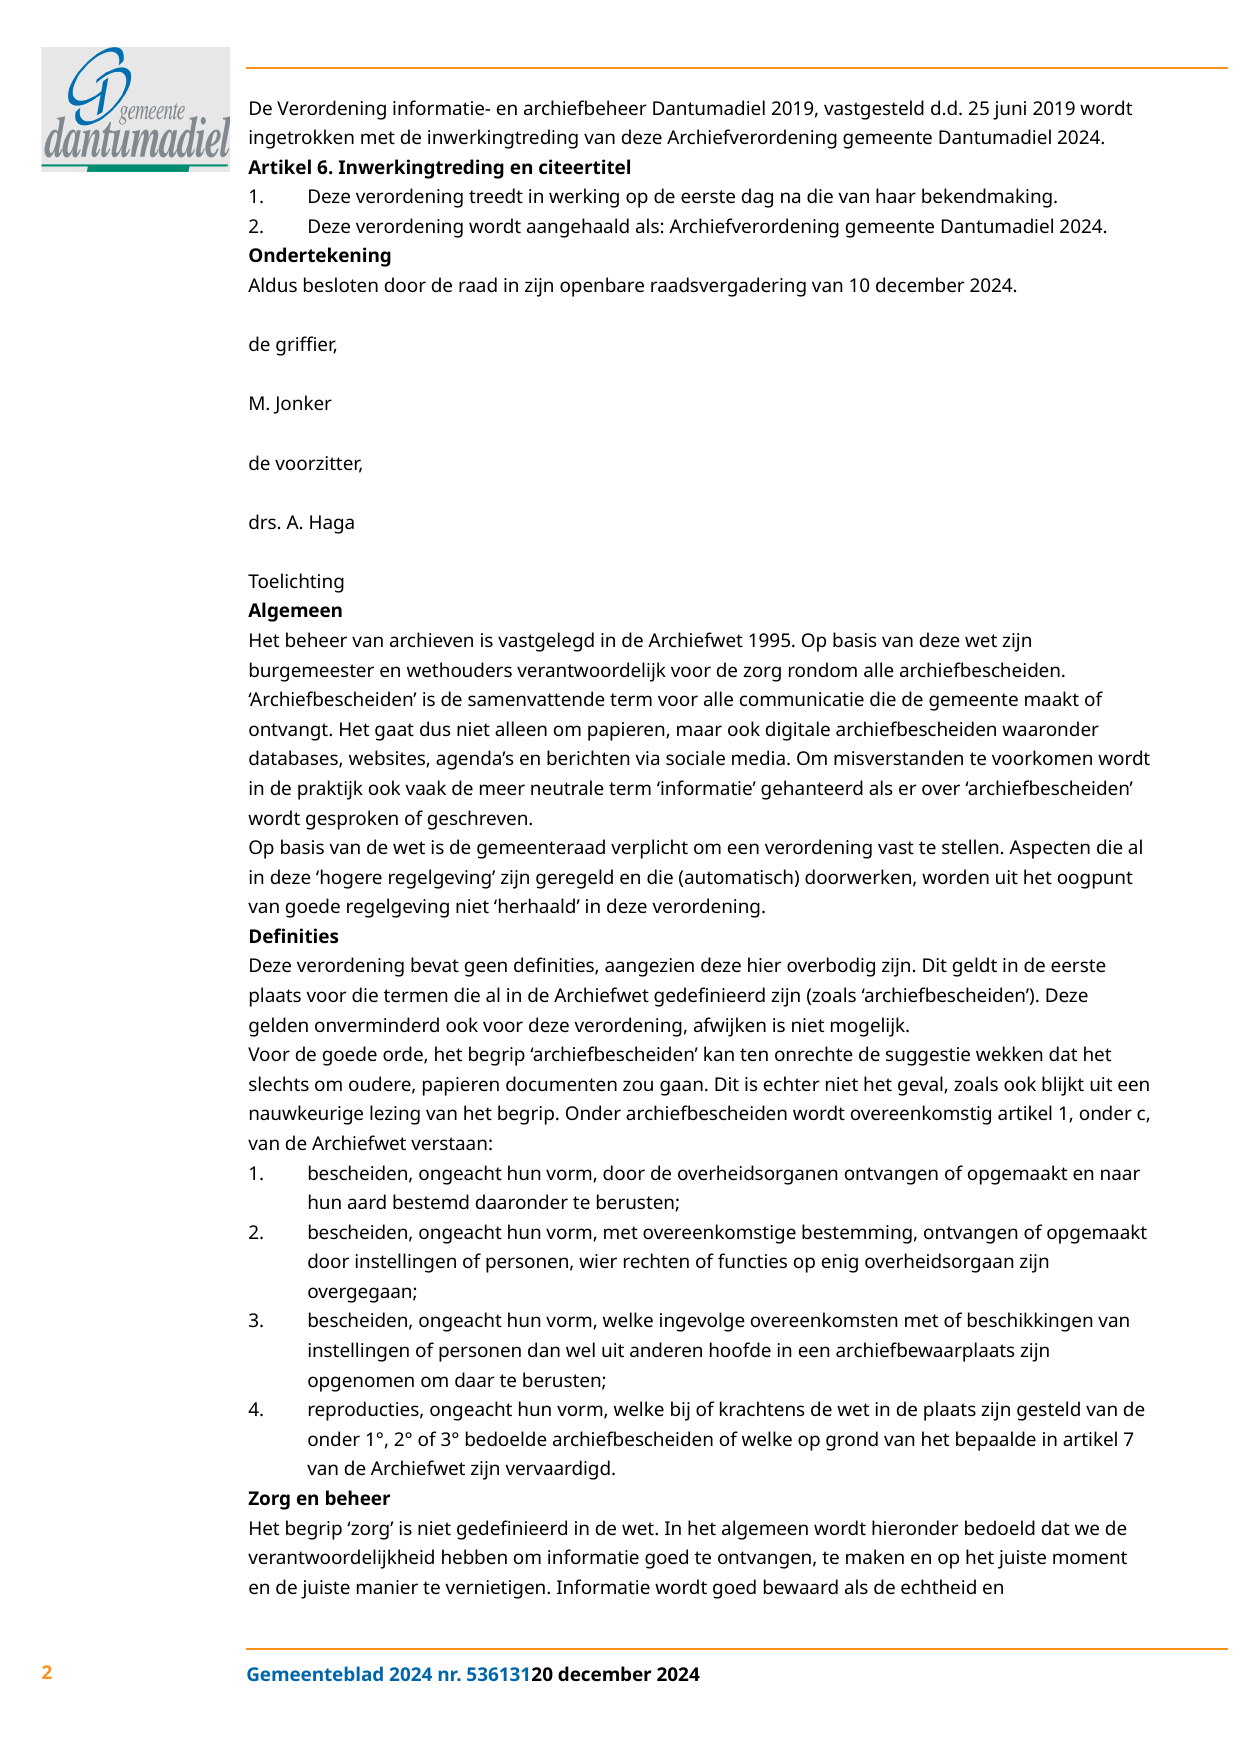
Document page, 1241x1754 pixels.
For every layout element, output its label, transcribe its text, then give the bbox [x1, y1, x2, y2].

list bescheiden, ongeacht hun vorm, door de overheidsorganen ontvangen of opgemaakt en naar hun aard bestemd daaronder te berusten; [248, 1160, 1152, 1215]
list Deze verordening wordt aangehaald als: Archiefverordening gemeente Dantumadiel 2024. [248, 213, 1152, 239]
text Ondertekening [248, 243, 1152, 268]
list Deze verordening treedt in werking op de eerste dag na die van haar bekendmaking. [248, 183, 1152, 209]
text Op basis van de wet is de gemeenteraad verplicht om een verordening vast te stellen. Aspecten die al in deze ‘hogere regelgeving’ zijn geregeld en die (automatisch) doorwerken, worden uit het oogpunt van goede regelgeving niet ‘herhaald’ in deze verordening. [248, 834, 1152, 919]
text Definities [248, 923, 1152, 949]
text Zorg en beheer [248, 1485, 1152, 1511]
text de voorzitter, [248, 450, 1152, 476]
picture [41, 47, 231, 172]
list reproducties, ongeacht hun vorm, welke bij of krachtens de wet in de plaats zijn gesteld van de onder 1°, 2° of 3° bedoelde archiefbescheiden of welke op grond van het bepaalde in artikel 7 van de Archiefwet zijn vervaardigd. [248, 1396, 1152, 1481]
text de griffier, [248, 331, 1152, 357]
text Artikel 6. Inwerkingtreding en citeertitel [248, 154, 1152, 180]
text Het begrip ‘zorg’ is niet gedefinieerd in de wet. In het algemeen wordt hieronder bedoeld dat we de verantwoordelijkheid hebben om informatie goed te ontvangen, te maken en op het juiste moment en de juiste manier te vernietigen. Informatie wordt goed bewaard als de echtheid en [248, 1515, 1152, 1600]
text Voor de goede orde, het begrip ‘archiefbescheiden’ kan ten onrechte de suggestie wekken dat het slechts om oudere, papieren documenten zou gaan. Dit is echter niet het geval, zoals ook blijkt uit een nauwkeurige lezing van het begrip. Onder archiefbescheiden wordt overeenkomstig artikel 1, onder c, van de Archiefwet verstaan: [248, 1041, 1152, 1156]
text M. Jonker [248, 391, 1152, 416]
text Algemeen [248, 598, 1152, 623]
text De Verordening informatie- en archiefbeheer Dantumadiel 2019, vastgesteld d.d. 25 juni 2019 wordt ingetrokken met de inwerkingtreding van deze Archiefverordening gemeente Dantumadiel 2024. [248, 95, 1152, 150]
list bescheiden, ongeacht hun vorm, welke ingevolge overeenkomsten met of beschikkingen van instellingen of personen dan wel uit anderen hoofde in een archiefbewaarplaats zijn opgenomen om daar te berusten; [248, 1308, 1152, 1393]
text Het beheer van archieven is vastgelegd in de Archiefwet 1995. Op basis van deze wet zijn burgemeester en wethouders verantwoordelijk voor de zorg rondom alle archiefbescheiden. ‘Archiefbescheiden’ is de samenvattende term voor alle communicatie die de gemeente maakt of ontvangt. Het gaat dus niet alleen om papieren, maar ook digitale archiefbescheiden waaronder databases, websites, agenda’s en berichten via sociale media. Om misverstanden te voorkomen wordt in de praktijk ook vaak de meer neutrale term ‘informatie’ gehanteerd als er over ‘archiefbescheiden’ wordt gesproken of geschreven. [248, 627, 1152, 831]
text Deze verordening bevat geen definities, aangezien deze hier overbodig zijn. Dit geldt in de eerste plaats voor die termen die al in de Archiefwet gedefinieerd zijn (zoals ‘archiefbescheiden’). Deze gelden onverminderd ook voor deze verordening, afwijken is niet mogelijk. [248, 953, 1152, 1038]
text drs. A. Haga [248, 509, 1152, 535]
text Aldus besloten door de raad in zijn openbare raadsvergadering van 10 december 2024. [248, 272, 1152, 298]
text Toelichting [248, 568, 1152, 594]
list bescheiden, ongeacht hun vorm, met overeenkomstige bestemming, ontvangen of opgemaakt door instellingen of personen, wier rechten of functies op enig overheidsorgaan zijn overgegaan; [248, 1219, 1152, 1304]
